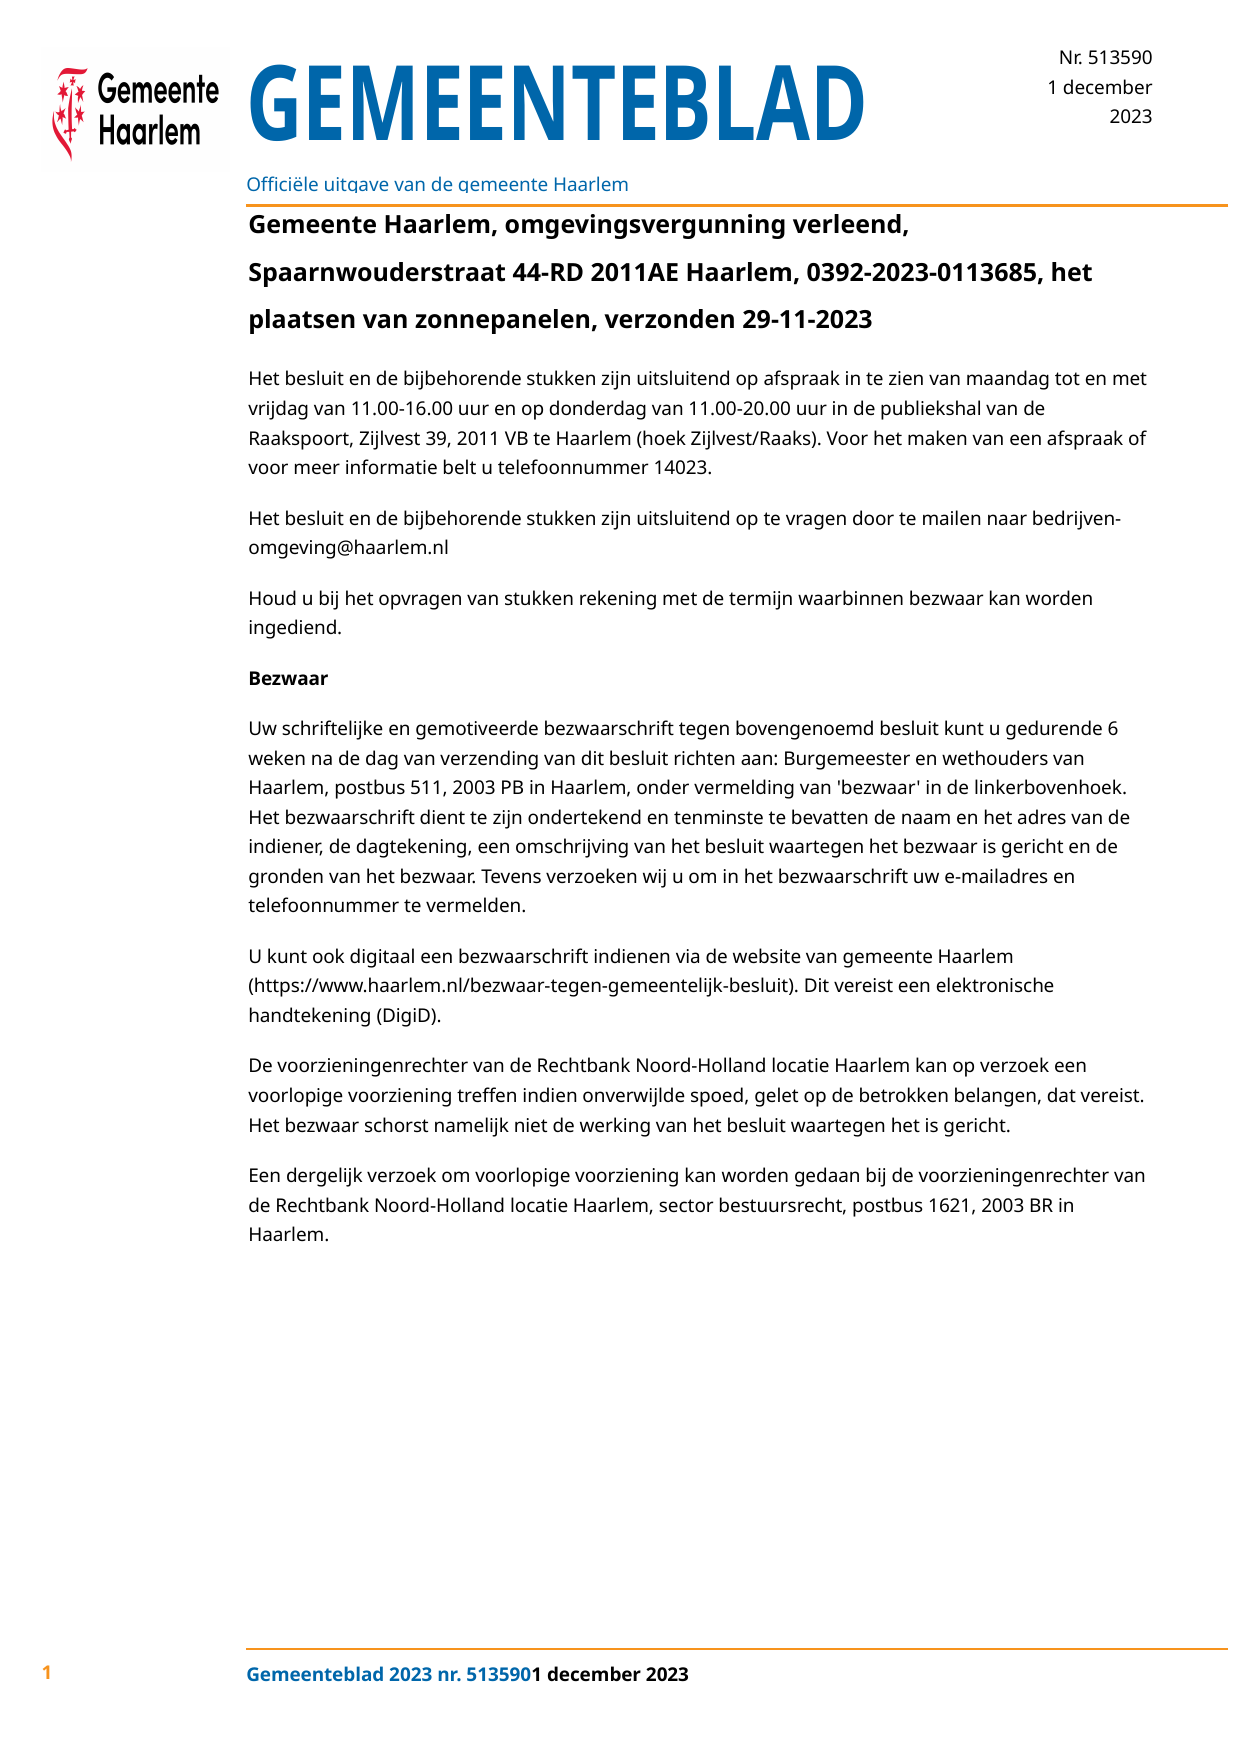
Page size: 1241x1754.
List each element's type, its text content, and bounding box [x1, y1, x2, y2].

text Een dergelijk verzoek om voorlopige voorziening kan worden gedaan bij de voorzieningenrechter van de Rechtbank Noord-Holland locatie Haarlem, sector bestuursrecht, postbus 1621, 2003 BR in Haarlem. [248, 1162, 1152, 1247]
text U kunt ook digitaal een bezwaarschrift indienen via de website van gemeente Haarlem (https://www.haarlem.nl/bezwaar-tegen-gemeentelijk-besluit). Dit vereist een elektronische handtekening (DigiD). [248, 943, 1152, 1028]
text Bezwaar [248, 665, 1152, 690]
picture [41, 47, 231, 172]
text Het besluit en de bijbehorende stukken zijn uitsluitend op afspraak in te zien van maandag tot en met vrijdag van 11.00-16.00 uur en op donderdag van 11.00-20.00 uur in de publiekshal van de Raakspoort, Zijlvest 39, 2011 VB te Haarlem (hoek Zijlvest/Raaks). Voor het maken van een afspraak of voor meer informatie belt u telefoonnummer 14023. [248, 366, 1152, 480]
text Houd u bij het opvragen van stukken rekening met de termijn waarbinnen bezwaar kan worden ingediend. [248, 585, 1152, 640]
text De voorzieningenrechter van de Rechtbank Noord-Holland locatie Haarlem kan op verzoek een voorlopige voorziening treffen indien onverwijlde spoed, gelet op de betrokken belangen, dat vereist. Het bezwaar schorst namelijk niet de werking van het besluit waartegen het is gericht. [248, 1053, 1152, 1137]
text Gemeente Haarlem, omgevingsvergunning verleend, Spaarnwouderstraat 44-RD 2011AE Haarlem, 0392-2023-0113685, het plaatsen van zonnepanelen, verzonden 29-11-2023 [248, 207, 1152, 336]
text Het besluit en de bijbehorende stukken zijn uitsluitend op te vragen door te mailen naar bedrijven-omgeving@haarlem.nl [248, 505, 1152, 560]
text Uw schriftelijke en gemotiveerde bezwaarschrift tegen bovengenoemd besluit kunt u gedurende 6 weken na de dag van verzending van dit besluit richten aan: Burgemeester en wethouders van Haarlem, postbus 511, 2003 PB in Haarlem, onder vermelding van 'bezwaar' in de linkerbovenhoek. Het bezwaarschrift dient te zijn ondertekend en tenminste te bevatten de naam en het adres van de indiener, de dagtekening, een omschrijving van het besluit waartegen het bezwaar is gericht en de gronden van het bezwaar. Tevens verzoeken wij u om in het bezwaarschrift uw e-mailadres en telefoonnummer te vermelden. [248, 715, 1152, 918]
